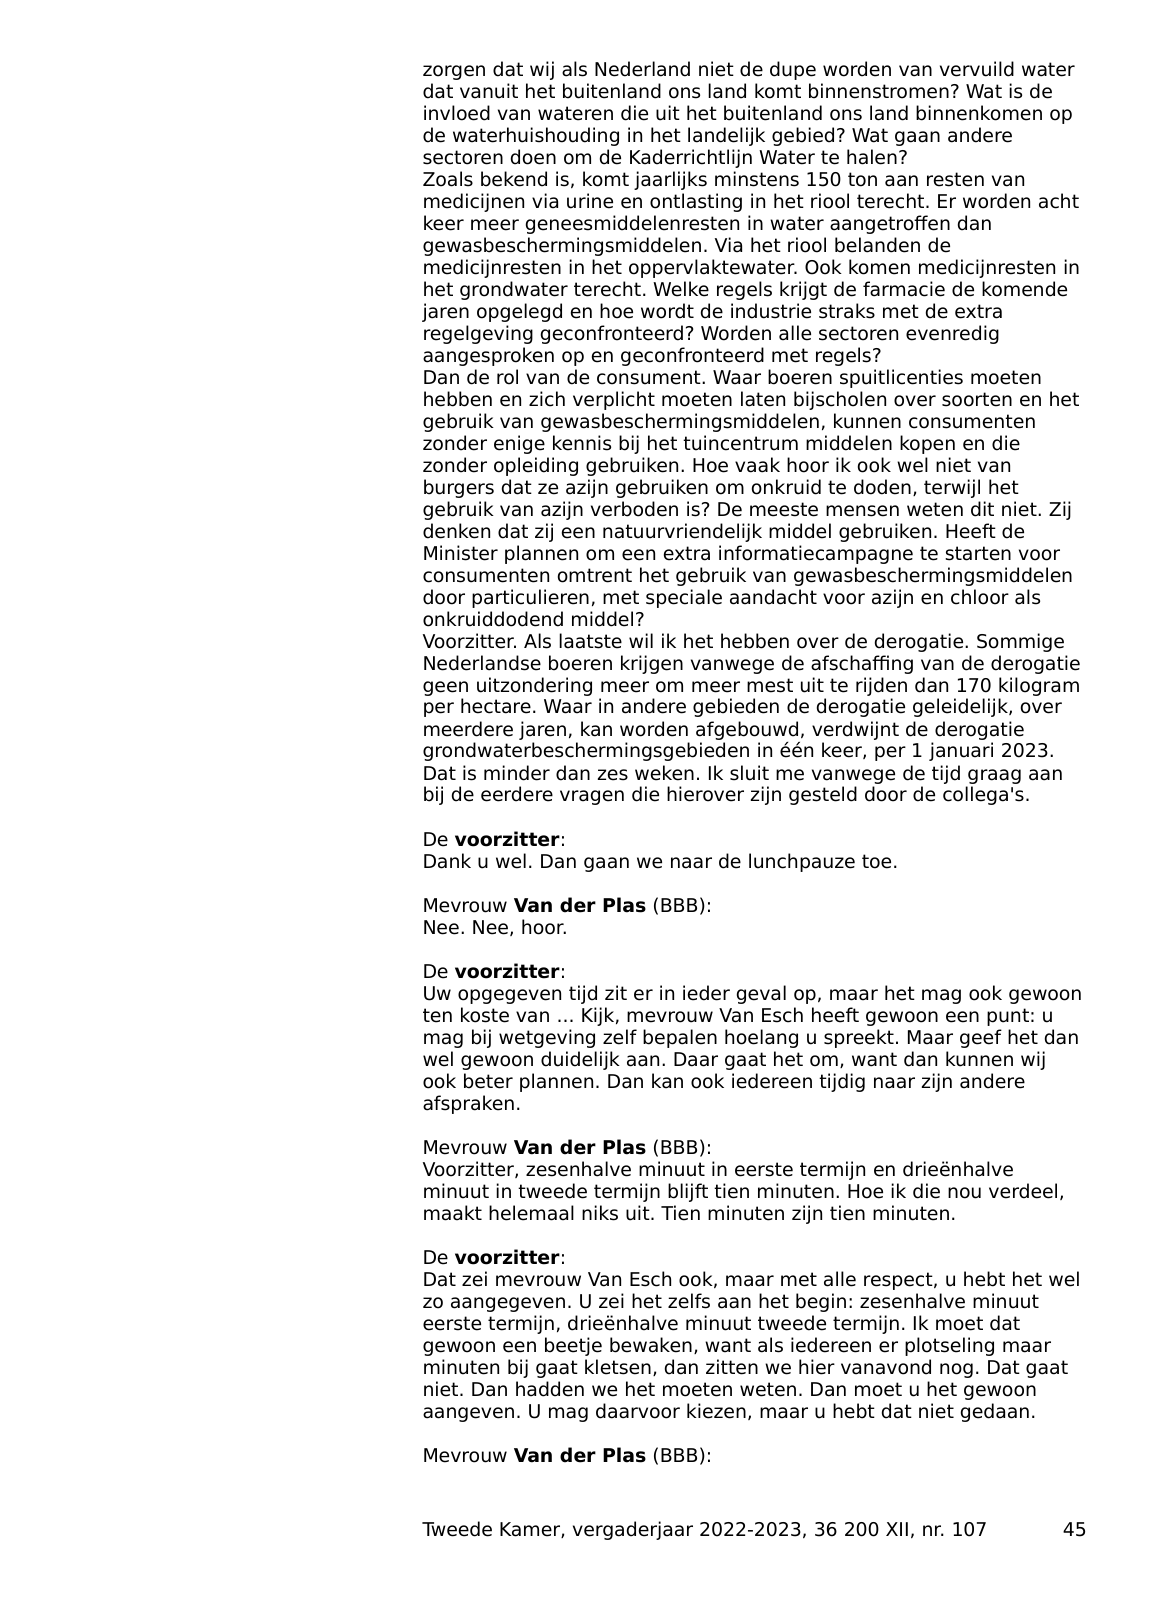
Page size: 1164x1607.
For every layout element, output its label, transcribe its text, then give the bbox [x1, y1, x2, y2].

text Mevrouw Van der Plas (BBB): [422, 1137, 1087, 1159]
text zorgen dat wij als Nederland niet de dupe worden van vervuild water dat vanuit het buitenland ons land komt binnenstromen? Wat is de invloed van wateren die uit het buitenland ons land binnenkomen op de waterhuishouding in het landelijk gebied? Wat gaan andere sectoren doen om de Kaderrichtlijn Water te halen? [422, 59, 1087, 169]
text Voorzitter, zesenhalve minuut in eerste termijn en drieënhalve minuut in tweede termijn blijft tien minuten. Hoe ik die nou verdeel, maakt helemaal niks uit. Tien minuten zijn tien minuten. [422, 1159, 1087, 1225]
text Dan de rol van de consument. Waar boeren spuitlicenties moeten hebben en zich verplicht moeten laten bijscholen over soorten en het gebruik van gewasbeschermingsmiddelen, kunnen consumenten zonder enige kennis bij het tuincentrum middelen kopen en die zonder opleiding gebruiken. Hoe vaak hoor ik ook wel niet van burgers dat ze azijn gebruiken om onkruid te doden, terwijl het gebruik van azijn verboden is? De meeste mensen weten dit niet. Zij denken dat zij een natuurvriendelijk middel gebruiken. Heeft de Minister plannen om een extra informatiecampagne te starten voor consumenten omtrent het gebruik van gewasbeschermingsmiddelen door particulieren, met speciale aandacht voor azijn en chloor als onkruiddodend middel? [422, 367, 1087, 631]
text Zoals bekend is, komt jaarlijks minstens 150 ton aan resten van medicijnen via urine en ontlasting in het riool terecht. Er worden acht keer meer geneesmiddelenresten in water aangetroffen dan gewasbeschermingsmiddelen. Via het riool belanden de medicijnresten in het oppervlaktewater. Ook komen medicijnresten in het grondwater terecht. Welke regels krijgt de farmacie de komende jaren opgelegd en hoe wordt de industrie straks met de extra regelgeving geconfronteerd? Worden alle sectoren evenredig aangesproken op en geconfronteerd met regels? [422, 169, 1087, 367]
text De voorzitter: [422, 828, 1087, 851]
text Dank u wel. Dan gaan we naar de lunchpauze toe. [422, 851, 1087, 872]
text Mevrouw Van der Plas (BBB): [422, 895, 1087, 917]
text De voorzitter: [422, 1247, 1087, 1269]
text Mevrouw Van der Plas (BBB): [422, 1445, 1087, 1467]
text Uw opgegeven tijd zit er in ieder geval op, maar het mag ook gewoon ten koste van ... Kijk, mevrouw Van Esch heeft gewoon een punt: u mag bij wetgeving zelf bepalen hoelang u spreekt. Maar geef het dan wel gewoon duidelijk aan. Daar gaat het om, want dan kunnen wij ook beter plannen. Dan kan ook iedereen tijdig naar zijn andere afspraken. [422, 983, 1087, 1115]
text Dat zei mevrouw Van Esch ook, maar met alle respect, u hebt het wel zo aangegeven. U zei het zelfs aan het begin: zesenhalve minuut eerste termijn, drieënhalve minuut tweede termijn. Ik moet dat gewoon een beetje bewaken, want als iedereen er plotseling maar minuten bij gaat kletsen, dan zitten we hier vanavond nog. Dat gaat niet. Dan hadden we het moeten weten. Dan moet u het gewoon aangeven. U mag daarvoor kiezen, maar u hebt dat niet gedaan. [422, 1269, 1087, 1423]
text De voorzitter: [422, 961, 1087, 983]
text Voorzitter. Als laatste wil ik het hebben over de derogatie. Sommige Nederlandse boeren krijgen vanwege de afschaffing van de derogatie geen uitzondering meer om meer mest uit te rijden dan 170 kilogram per hectare. Waar in andere gebieden de derogatie geleidelijk, over meerdere jaren, kan worden afgebouwd, verdwijnt de derogatie grondwaterbeschermingsgebieden in één keer, per 1 januari 2023. Dat is minder dan zes weken. Ik sluit me vanwege de tijd graag aan bij de eerdere vragen die hierover zijn gesteld door de collega's. [422, 631, 1087, 806]
text Nee. Nee, hoor. [422, 917, 1087, 939]
